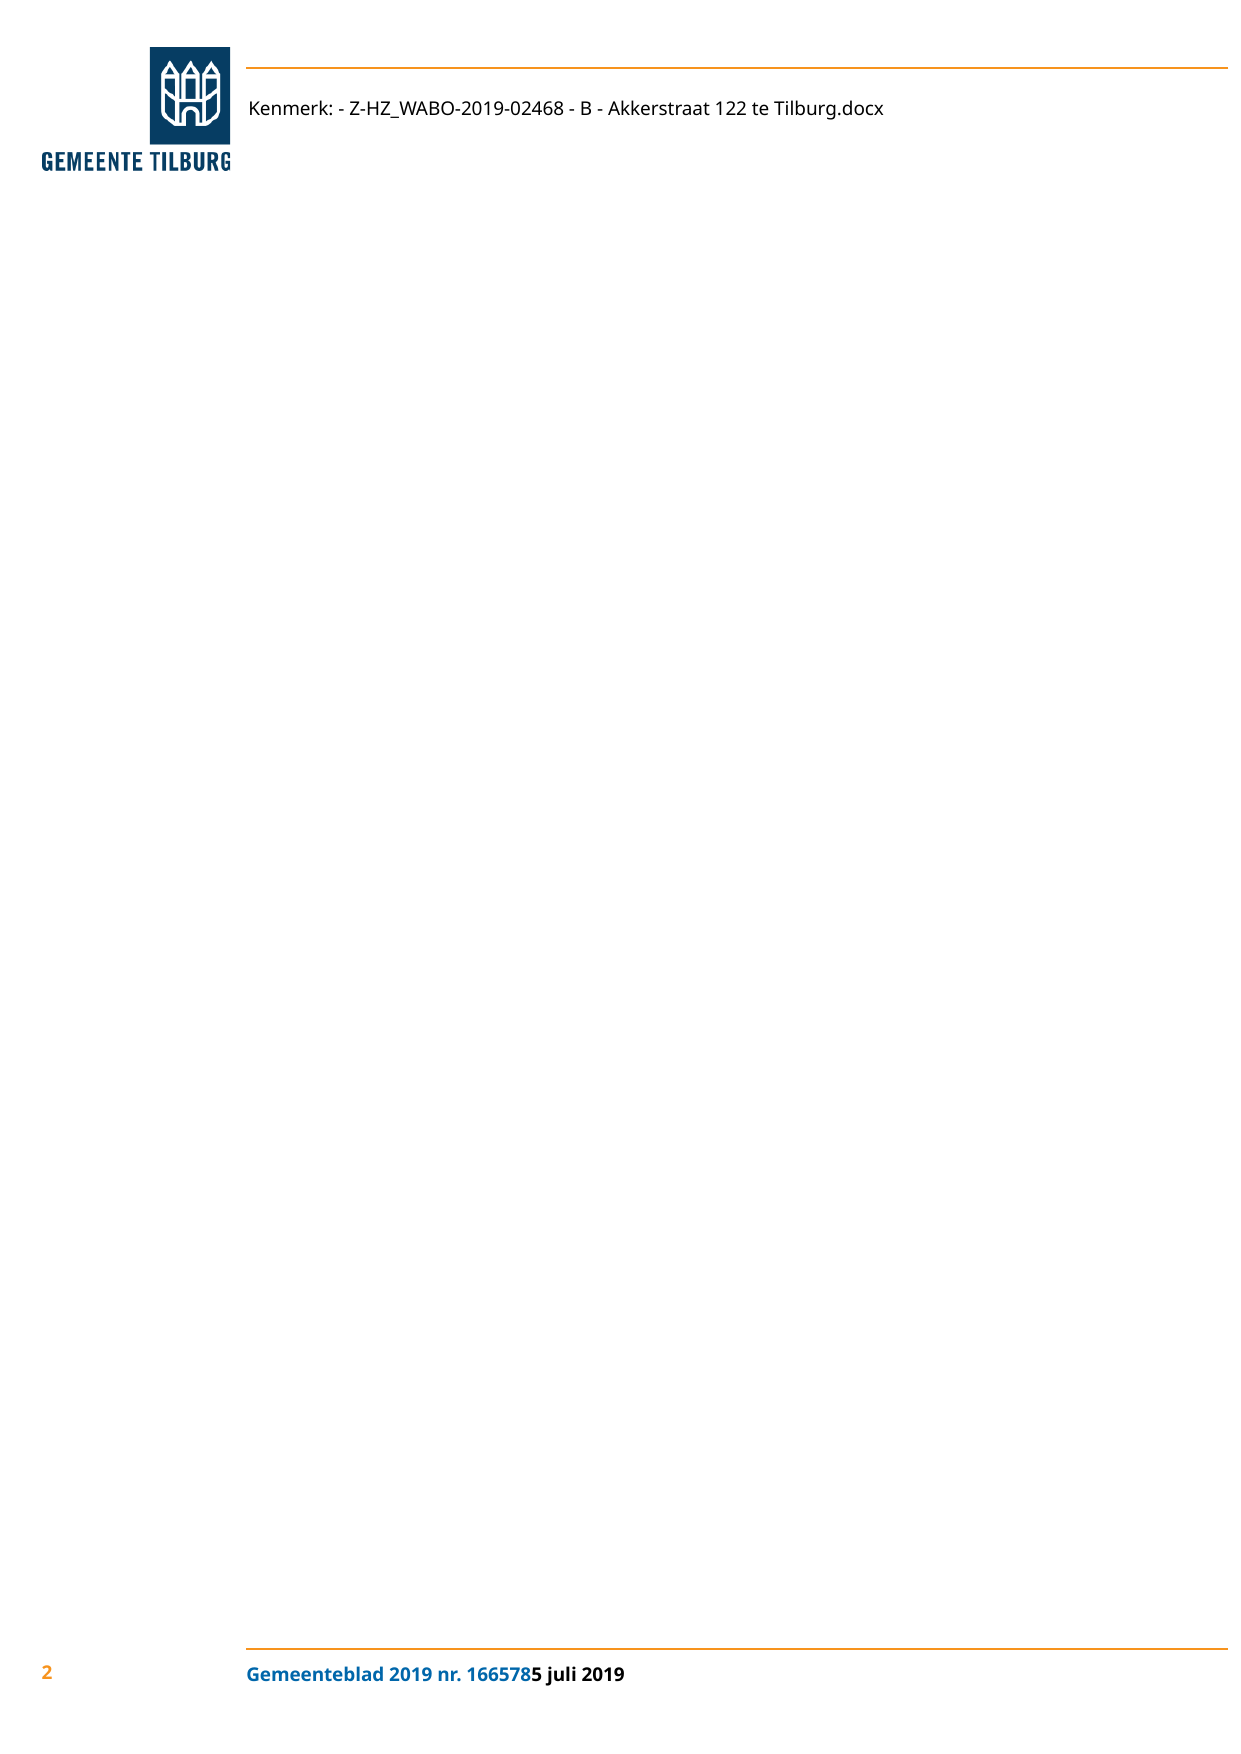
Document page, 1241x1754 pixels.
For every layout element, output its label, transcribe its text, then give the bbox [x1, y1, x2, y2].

text Kenmerk: - Z-HZ_WABO-2019-02468 - B - Akkerstraat 122 te Tilburg.docx [248, 95, 1152, 121]
picture [41, 47, 231, 172]
